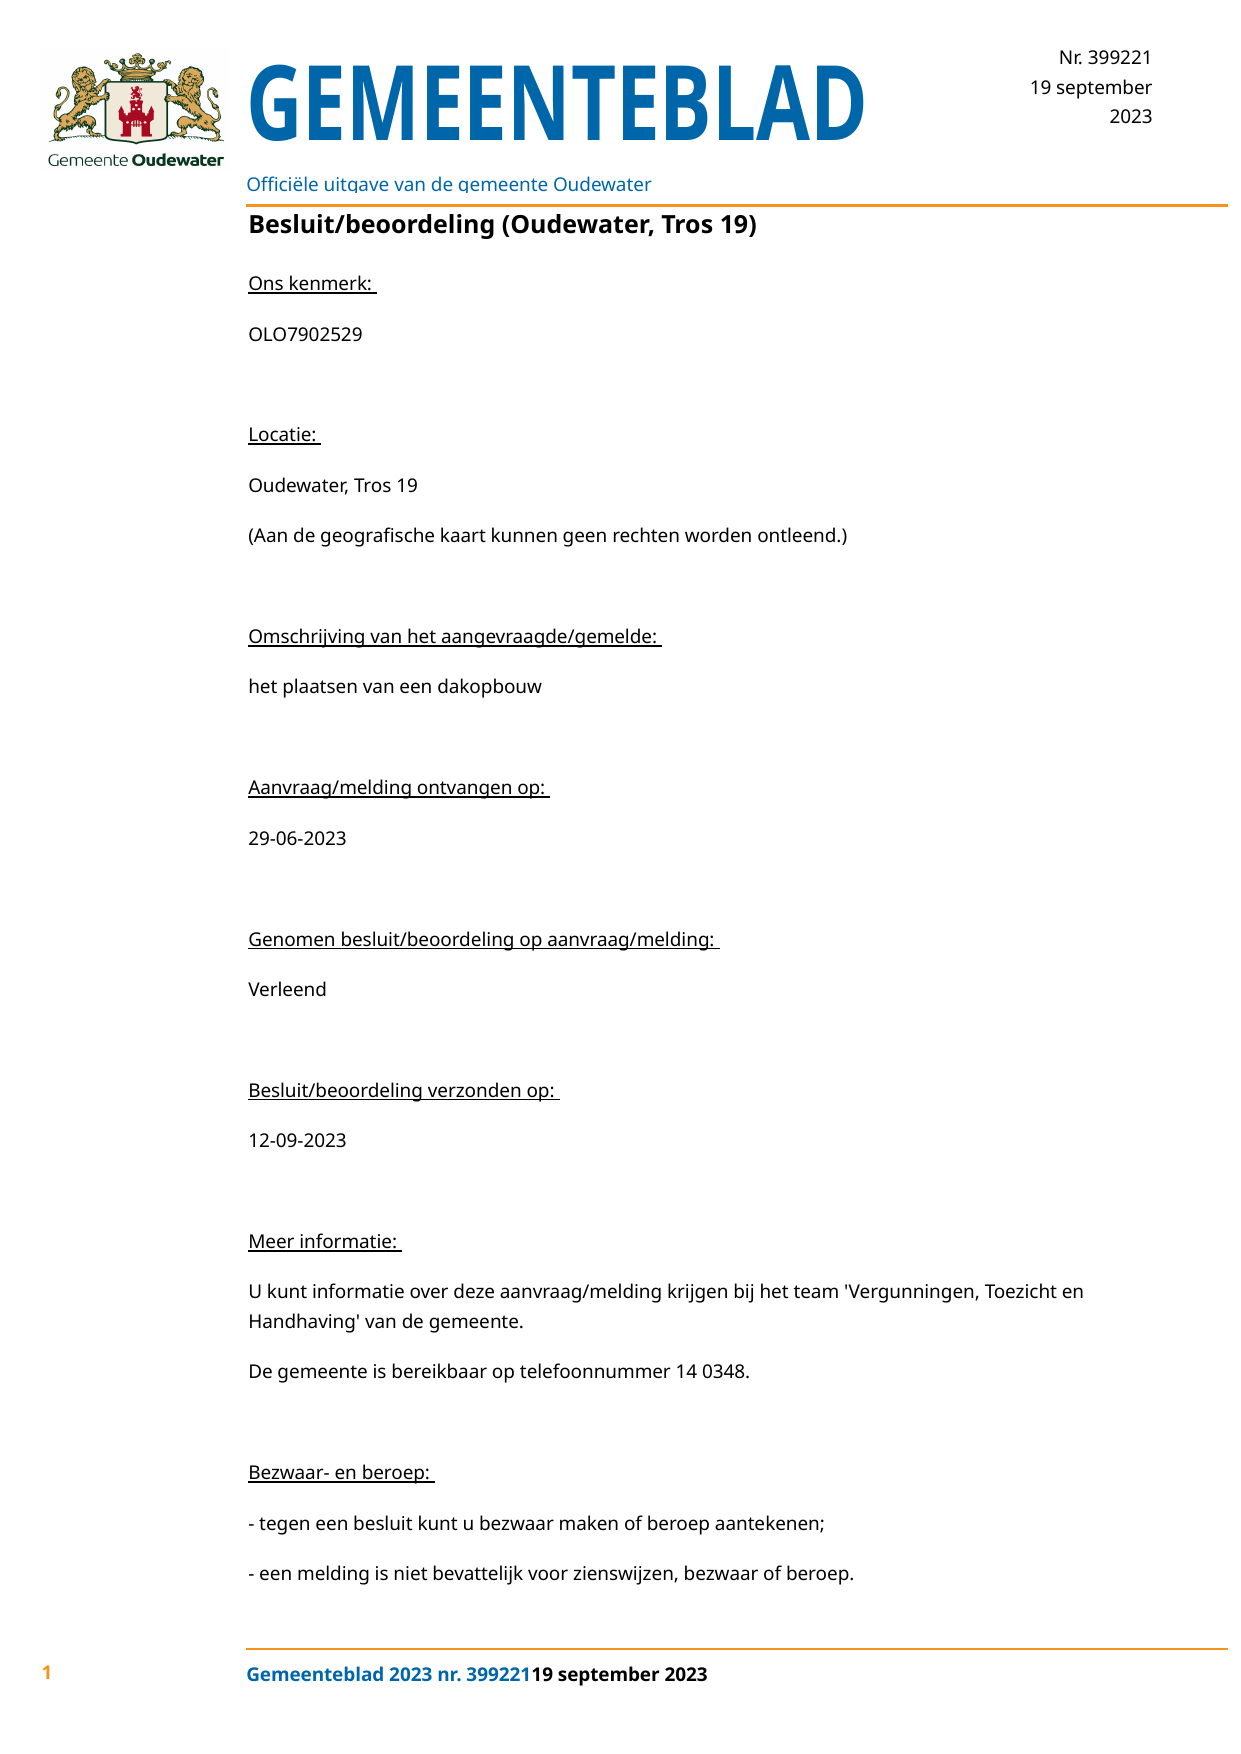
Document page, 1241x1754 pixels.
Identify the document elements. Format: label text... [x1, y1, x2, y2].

text - tegen een besluit kunt u bezwaar maken of beroep aantekenen; [248, 1510, 1152, 1536]
text het plaatsen van een dakopbouw [248, 674, 1152, 699]
text 12-09-2023 [248, 1127, 1152, 1153]
text Aanvraag/melding ontvangen op: [248, 774, 1152, 800]
text Ons kenmerk: [248, 270, 1152, 296]
text - een melding is niet bevattelijk voor zienswijzen, bezwaar of beroep. [248, 1560, 1152, 1586]
picture [41, 47, 231, 172]
text Bezwaar- en beroep: [248, 1459, 1152, 1485]
text Besluit/beoordeling verzonden op: [248, 1077, 1152, 1103]
text De gemeente is bereikbaar op telefoonnummer 14 0348. [248, 1359, 1152, 1384]
text Verleend [248, 976, 1152, 1002]
text Locatie: [248, 422, 1152, 447]
text Genomen besluit/beoordeling op aanvraag/melding: [248, 926, 1152, 951]
text Oudewater, Tros 19 [248, 472, 1152, 498]
text OLO7902529 [248, 321, 1152, 346]
text Meer informatie: [248, 1228, 1152, 1254]
text (Aan de geografische kaart kunnen geen rechten worden ontleend.) [248, 522, 1152, 548]
text 29-06-2023 [248, 825, 1152, 851]
text Besluit/beoordeling (Oudewater, Tros 19) [248, 207, 1152, 241]
text Omschrijving van het aangevraagde/gemelde: [248, 623, 1152, 649]
text U kunt informatie over deze aanvraag/melding krijgen bij het team 'Vergunningen, Toezicht en Handhaving' van de gemeente. [248, 1279, 1152, 1334]
